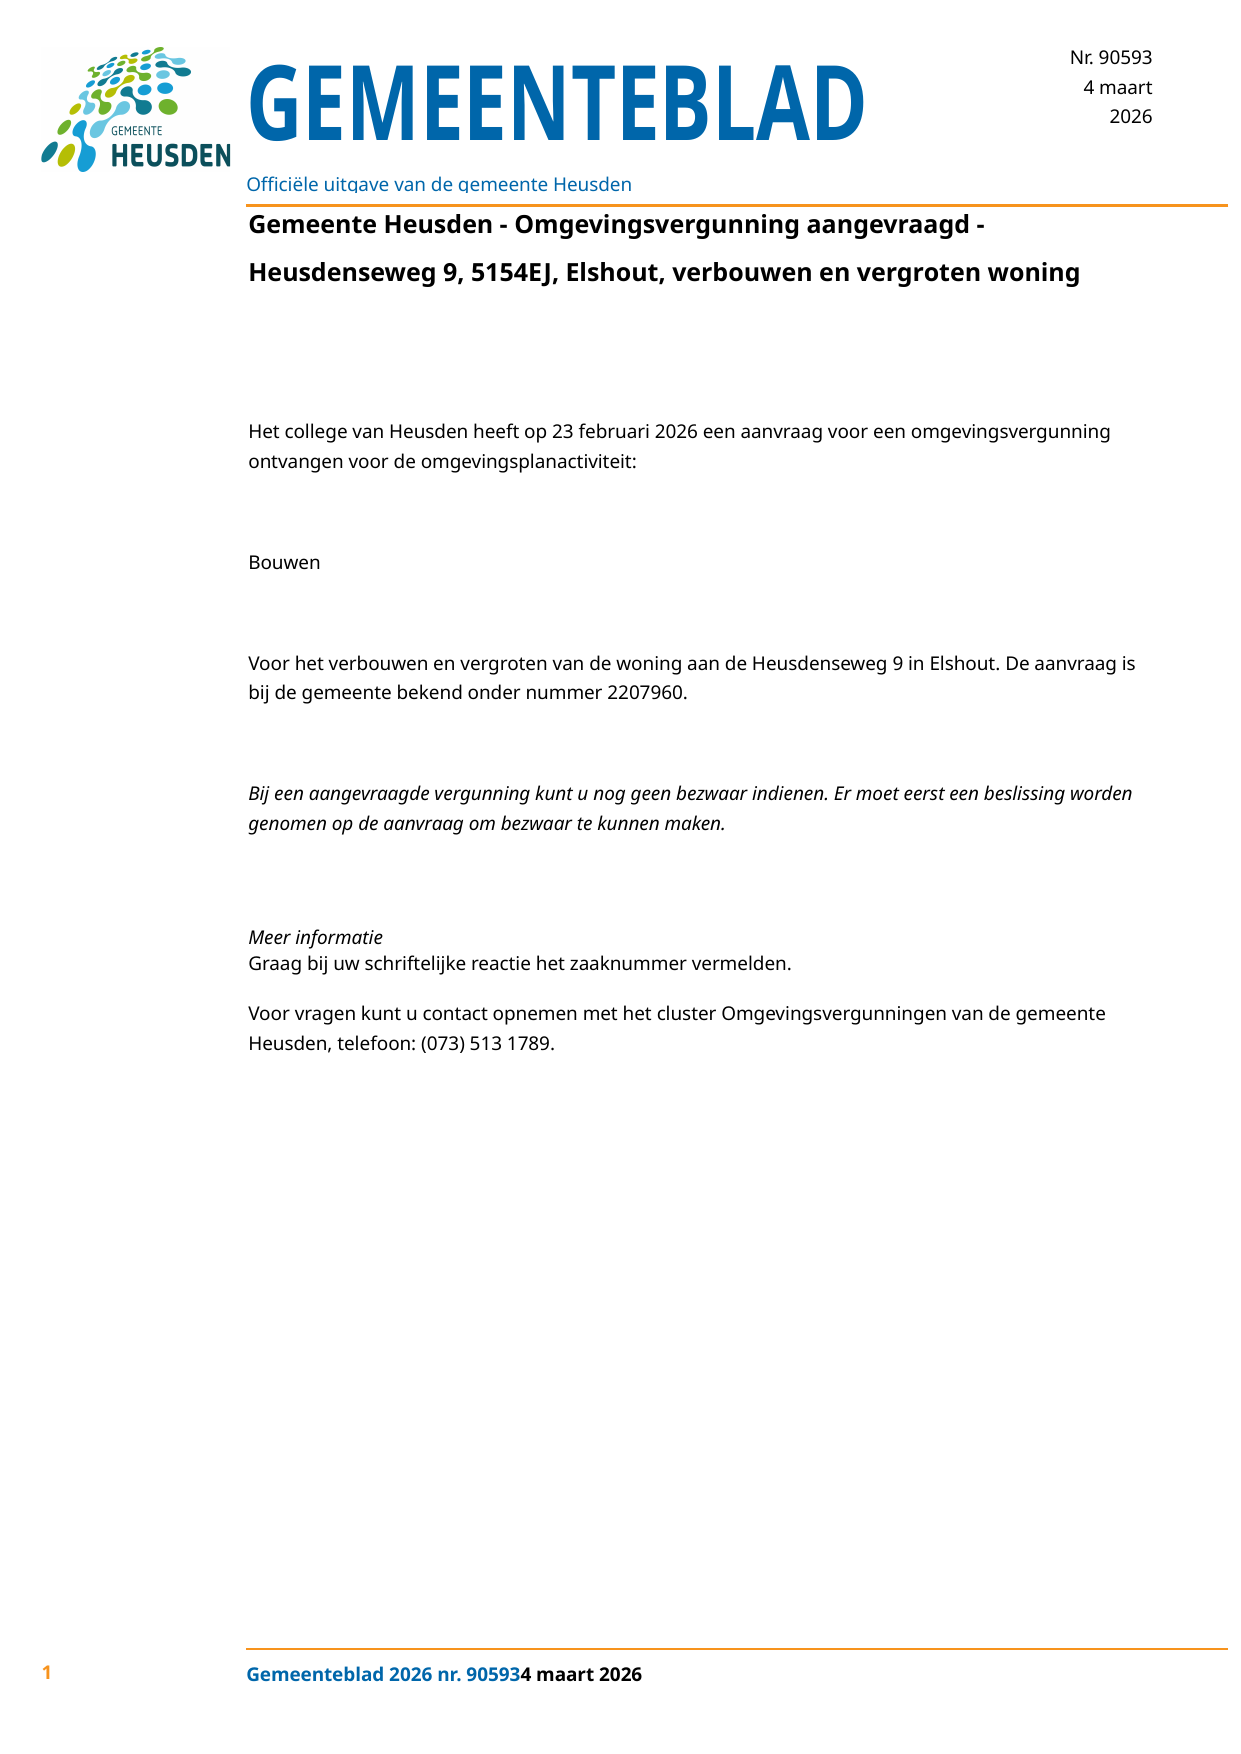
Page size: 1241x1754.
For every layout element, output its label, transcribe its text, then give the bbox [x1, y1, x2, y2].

picture [41, 47, 231, 172]
text Bouwen [248, 549, 1152, 575]
text Voor het verbouwen en vergroten van de woning aan de Heusdenseweg 9 in Elshout. De aanvraag is bij de gemeente bekend onder nummer 2207960. [248, 650, 1152, 705]
text Graag bij uw schriftelijke reactie het zaaknummer vermelden. [248, 950, 1152, 976]
text Meer informatie [248, 924, 1152, 950]
text Het college van Heusden heeft op 23 februari 2026 een aanvraag voor een omgevingsvergunning ontvangen voor de omgevingsplanactiviteit: [248, 419, 1152, 474]
text Voor vragen kunt u contact opnemen met het cluster Omgevingsvergunningen van de gemeente Heusden, telefoon: (073) 513 1789. [248, 1001, 1152, 1056]
text Gemeente Heusden - Omgevingsvergunning aangevraagd - Heusdenseweg 9, 5154EJ, Elshout, verbouwen en vergroten woning [248, 207, 1152, 288]
text Bij een aangevraagde vergunning kunt u nog geen bezwaar indienen. Er moet eerst een beslissing worden genomen op de aanvraag om bezwaar te kunnen maken. [248, 780, 1152, 836]
